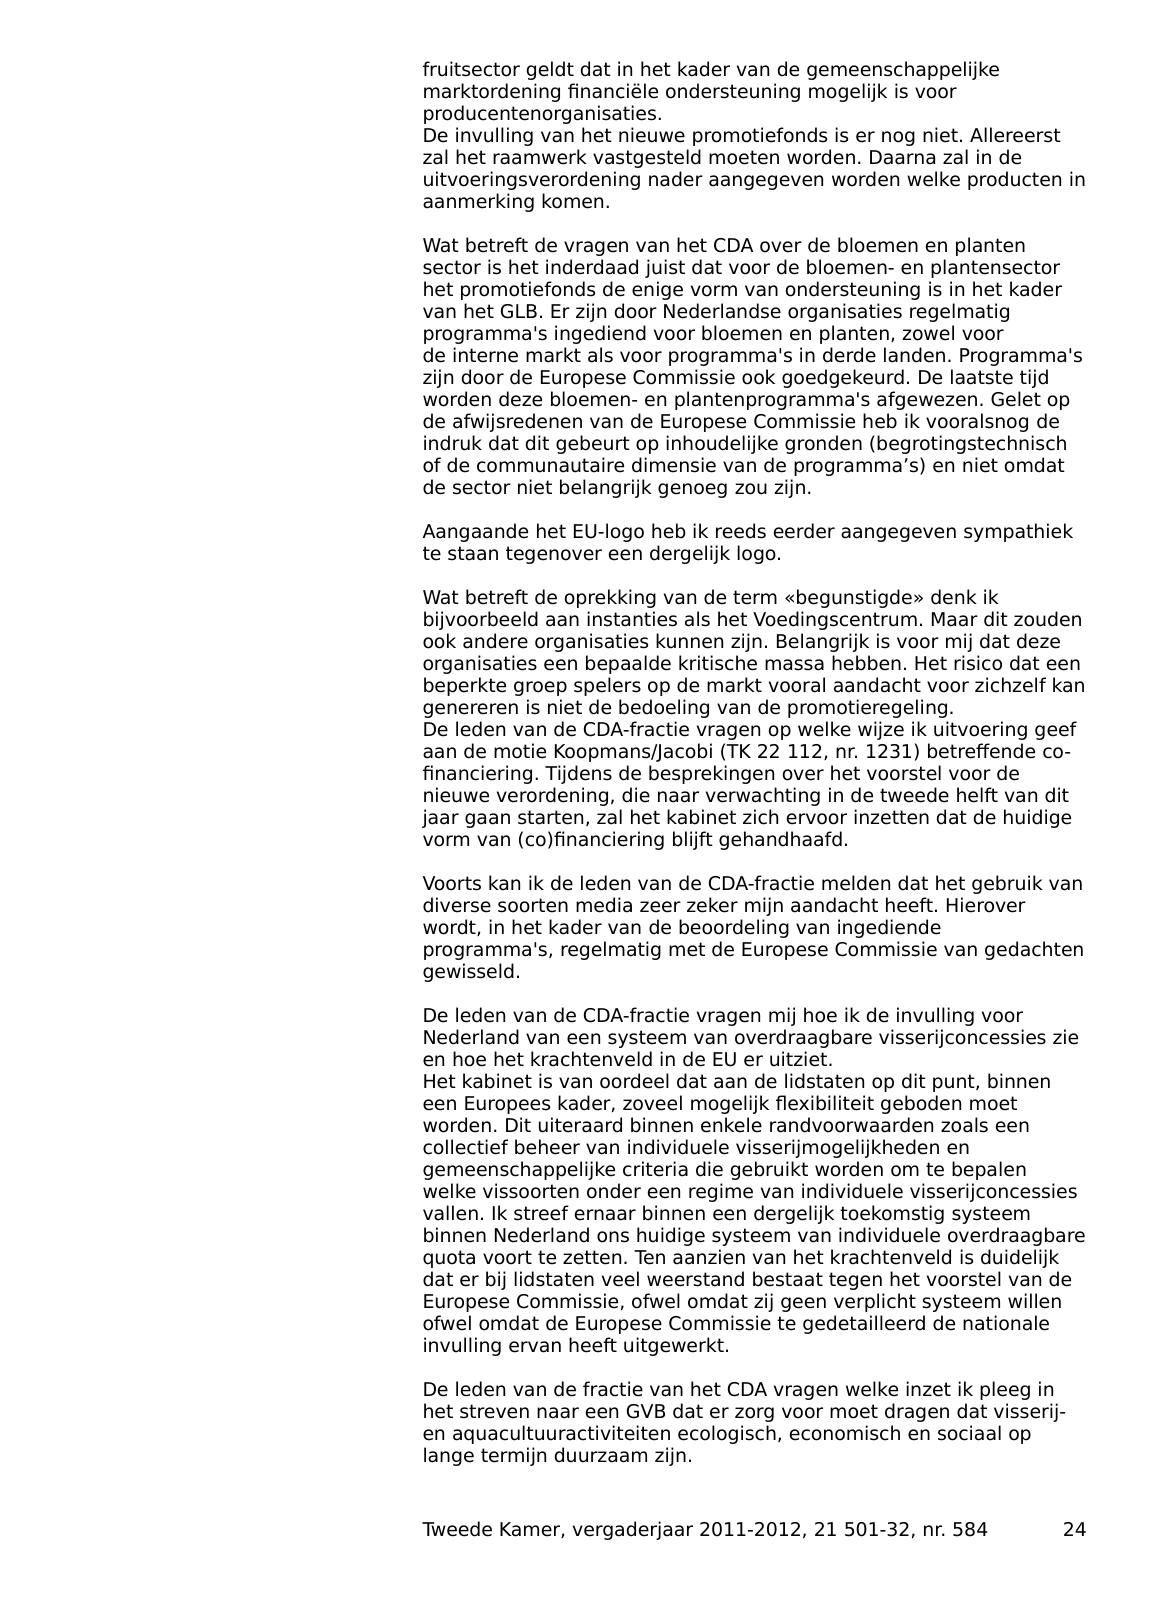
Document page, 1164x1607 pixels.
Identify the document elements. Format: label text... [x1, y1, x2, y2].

text Voorts kan ik de leden van de CDA-fractie melden dat het gebruik van diverse soorten media zeer zeker mijn aandacht heeft. Hierover wordt, in het kader van de beoordeling van ingediende programma's, regelmatig met de Europese Commissie van gedachten gewisseld. [422, 873, 1087, 983]
text De leden van de CDA-fractie vragen mij hoe ik de invulling voor Nederland van een systeem van overdraagbare visserijconcessies zie en hoe het krachtenveld in de EU er uitziet. [422, 1005, 1087, 1071]
text De invulling van het nieuwe promotiefonds is er nog niet. Allereerst zal het raamwerk vastgesteld moeten worden. Daarna zal in de uitvoeringsverordening nader aangegeven worden welke producten in aanmerking komen. [422, 125, 1087, 213]
text De leden van de CDA-fractie vragen op welke wijze ik uitvoering geef aan de motie Koopmans/Jacobi (TK 22 112, nr. 1231) betreffende co-financiering. Tijdens de besprekingen over het voorstel voor de nieuwe verordening, die naar verwachting in de tweede helft van dit jaar gaan starten, zal het kabinet zich ervoor inzetten dat de huidige vorm van (co)financiering blijft gehandhaafd. [422, 719, 1087, 851]
text fruitsector geldt dat in het kader van de gemeenschappelijke marktordening financiële ondersteuning mogelijk is voor producentenorganisaties. [422, 59, 1087, 125]
text Aangaande het EU-logo heb ik reeds eerder aangegeven sympathiek te staan tegenover een dergelijk logo. [422, 521, 1087, 565]
text Wat betreft de vragen van het CDA over de bloemen en planten sector is het inderdaad juist dat voor de bloemen- en plantensector het promotiefonds de enige vorm van ondersteuning is in het kader van het GLB. Er zijn door Nederlandse organisaties regelmatig programma's ingediend voor bloemen en planten, zowel voor de interne markt als voor programma's in derde landen. Programma's zijn door de Europese Commissie ook goedgekeurd. De laatste tijd worden deze bloemen- en plantenprogramma's afgewezen. Gelet op de afwijsredenen van de Europese Commissie heb ik vooralsnog de indruk dat dit gebeurt op inhoudelijke gronden (begrotingstechnisch of de communautaire dimensie van de programma’s) en niet omdat de sector niet belangrijk genoeg zou zijn. [422, 235, 1087, 499]
text De leden van de fractie van het CDA vragen welke inzet ik pleeg in het streven naar een GVB dat er zorg voor moet dragen dat visserij- en aquacultuuractiviteiten ecologisch, economisch en sociaal op lange termijn duurzaam zijn. [422, 1379, 1087, 1467]
text Wat betreft de oprekking van de term «begunstigde» denk ik bijvoorbeeld aan instanties als het Voedingscentrum. Maar dit zouden ook andere organisaties kunnen zijn. Belangrijk is voor mij dat deze organisaties een bepaalde kritische massa hebben. Het risico dat een beperkte groep spelers op de markt vooral aandacht voor zichzelf kan genereren is niet de bedoeling van de promotieregeling. [422, 587, 1087, 719]
text Het kabinet is van oordeel dat aan de lidstaten op dit punt, binnen een Europees kader, zoveel mogelijk flexibiliteit geboden moet worden. Dit uiteraard binnen enkele randvoorwaarden zoals een collectief beheer van individuele visserijmogelijkheden en gemeenschappelijke criteria die gebruikt worden om te bepalen welke vissoorten onder een regime van individuele visserijconcessies vallen. Ik streef ernaar binnen een dergelijk toekomstig systeem binnen Nederland ons huidige systeem van individuele overdraagbare quota voort te zetten. Ten aanzien van het krachtenveld is duidelijk dat er bij lidstaten veel weerstand bestaat tegen het voorstel van de Europese Commissie, ofwel omdat zij geen verplicht systeem willen ofwel omdat de Europese Commissie te gedetailleerd de nationale invulling ervan heeft uitgewerkt. [422, 1071, 1087, 1357]
